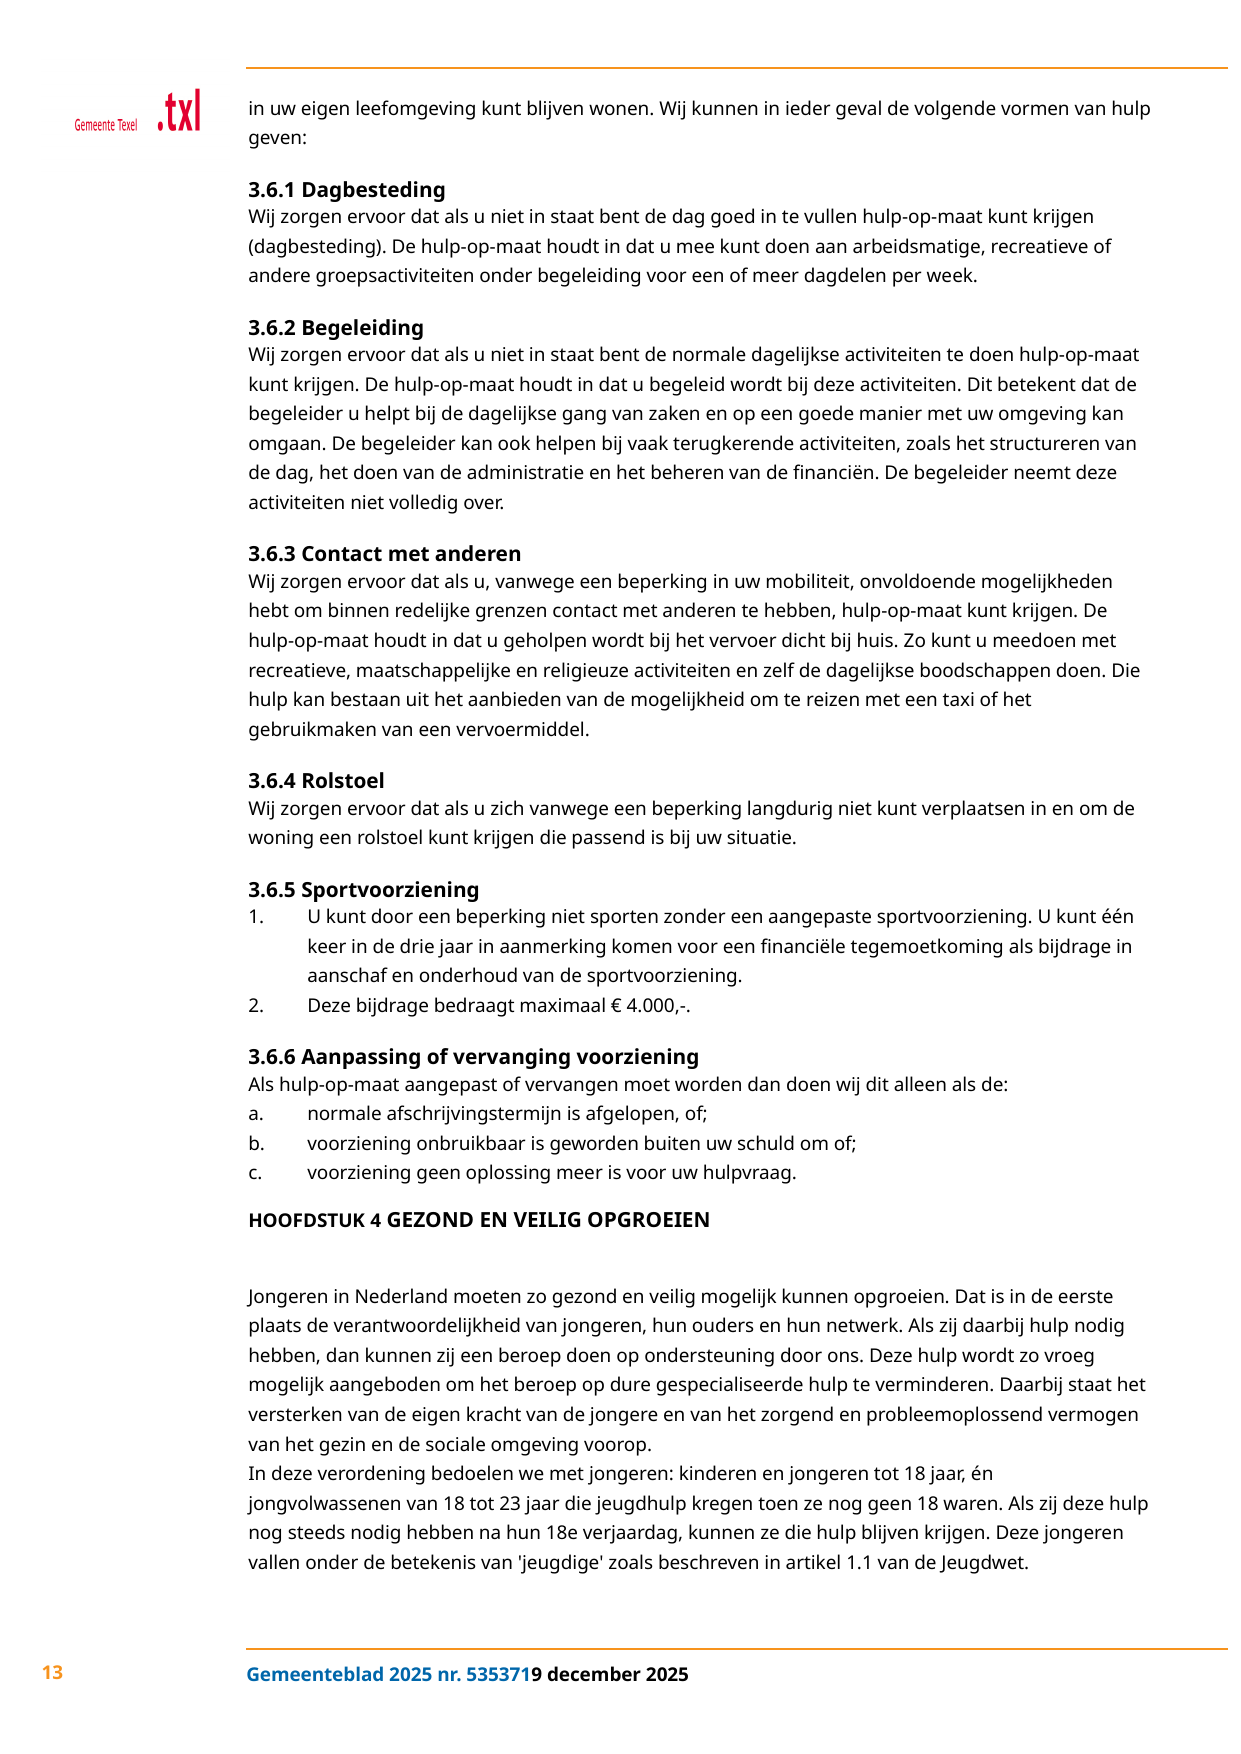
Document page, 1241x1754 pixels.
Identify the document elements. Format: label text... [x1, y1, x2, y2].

list Deze bijdrage bedraagt maximaal € 4.000,-. [248, 992, 1152, 1018]
text Als hulp-op-maat aangepast of vervangen moet worden dan doen wij dit alleen als de: [248, 1071, 1152, 1097]
picture [41, 47, 231, 172]
text Wij zorgen ervoor dat als u, vanwege een beperking in uw mobiliteit, onvoldoende mogelijkheden hebt om binnen redelijke grenzen contact met anderen te hebben, hulp-op-maat kunt krijgen. De hulp-op-maat houdt in dat u geholpen wordt bij het vervoer dicht bij huis. Zo kunt u meedoen met recreatieve, maatschappelijke en religieuze activiteiten en zelf de dagelijkse boodschappen doen. Die hulp kan bestaan uit het aanbieden van de mogelijkheid om te reizen met een taxi of het gebruikmaken van een vervoermiddel. [248, 568, 1152, 742]
text 3.6.3 Contact met anderen [248, 539, 1152, 568]
text Jongeren in Nederland moeten zo gezond en veilig mogelijk kunnen opgroeien. Dat is in de eerste plaats de verantwoordelijkheid van jongeren, hun ouders en hun netwerk. Als zij daarbij hulp nodig hebben, dan kunnen zij een beroep doen op ondersteuning door ons. Deze hulp wordt zo vroeg mogelijk aangeboden om het beroep op dure gespecialiseerde hulp te verminderen. Daarbij staat het versterken van de eigen kracht van de jongere en van het zorgend en probleemoplossend vermogen van het gezin en de sociale omgeving voorop. [248, 1283, 1152, 1457]
text in uw eigen leefomgeving kunt blijven wonen. Wij kunnen in ieder geval de volgende vormen van hulp geven: [248, 95, 1152, 150]
list normale afschrijvingstermijn is afgelopen, of; [248, 1100, 1152, 1126]
text 3.6.1 Dagbesteding [248, 175, 1152, 203]
text 3.6.5 Sportvoorziening [248, 875, 1152, 903]
list U kunt door een beperking niet sporten zonder een aangepaste sportvoorziening. U kunt één keer in de drie jaar in aanmerking komen voor een financiële tegemoetkoming als bijdrage in aanschaf en onderhoud van de sportvoorziening. [248, 903, 1152, 988]
text Wij zorgen ervoor dat als u niet in staat bent de normale dagelijkse activiteiten te doen hulp-op-maat kunt krijgen. De hulp-op-maat houdt in dat u begeleid wordt bij deze activiteiten. Dit betekent dat de begeleider u helpt bij de dagelijkse gang van zaken en op een goede manier met uw omgeving kan omgaan. De begeleider kan ook helpen bij vaak terugkerende activiteiten, zoals het structureren van de dag, het doen van de administratie en het beheren van de financiën. De begeleider neemt deze activiteiten niet volledig over. [248, 341, 1152, 515]
text In deze verordening bedoelen we met jongeren: kinderen en jongeren tot 18 jaar, én jongvolwassenen van 18 tot 23 jaar die jeugdhulp kregen toen ze nog geen 18 waren. Als zij deze hulp nog steeds nodig hebben na hun 18e verjaardag, kunnen ze die hulp blijven krijgen. Deze jongeren vallen onder de betekenis van 'jeugdige' zoals beschreven in artikel 1.1 van de Jeugdwet. [248, 1460, 1152, 1575]
list voorziening onbruikbaar is geworden buiten uw schuld om of; [248, 1130, 1152, 1156]
text Wij zorgen ervoor dat als u niet in staat bent de dag goed in te vullen hulp-op-maat kunt krijgen (dagbesteding). De hulp-op-maat houdt in dat u mee kunt doen aan arbeidsmatige, recreatieve of andere groepsactiviteiten onder begeleiding voor een of meer dagdelen per week. [248, 203, 1152, 288]
text 3.6.6 Aanpassing of vervanging voorziening [248, 1042, 1152, 1071]
text Wij zorgen ervoor dat als u zich vanwege een beperking langdurig niet kunt verplaatsen in en om de woning een rolstoel kunt krijgen die passend is bij uw situatie. [248, 795, 1152, 850]
list voorziening geen oplossing meer is voor uw hulpvraag. [248, 1159, 1152, 1185]
text 3.6.2 Begeleiding [248, 313, 1152, 341]
text HOOFDSTUK 4 GEZOND EN VEILIG OPGROEIEN [248, 1205, 1152, 1234]
text 3.6.4 Rolstoel [248, 766, 1152, 795]
